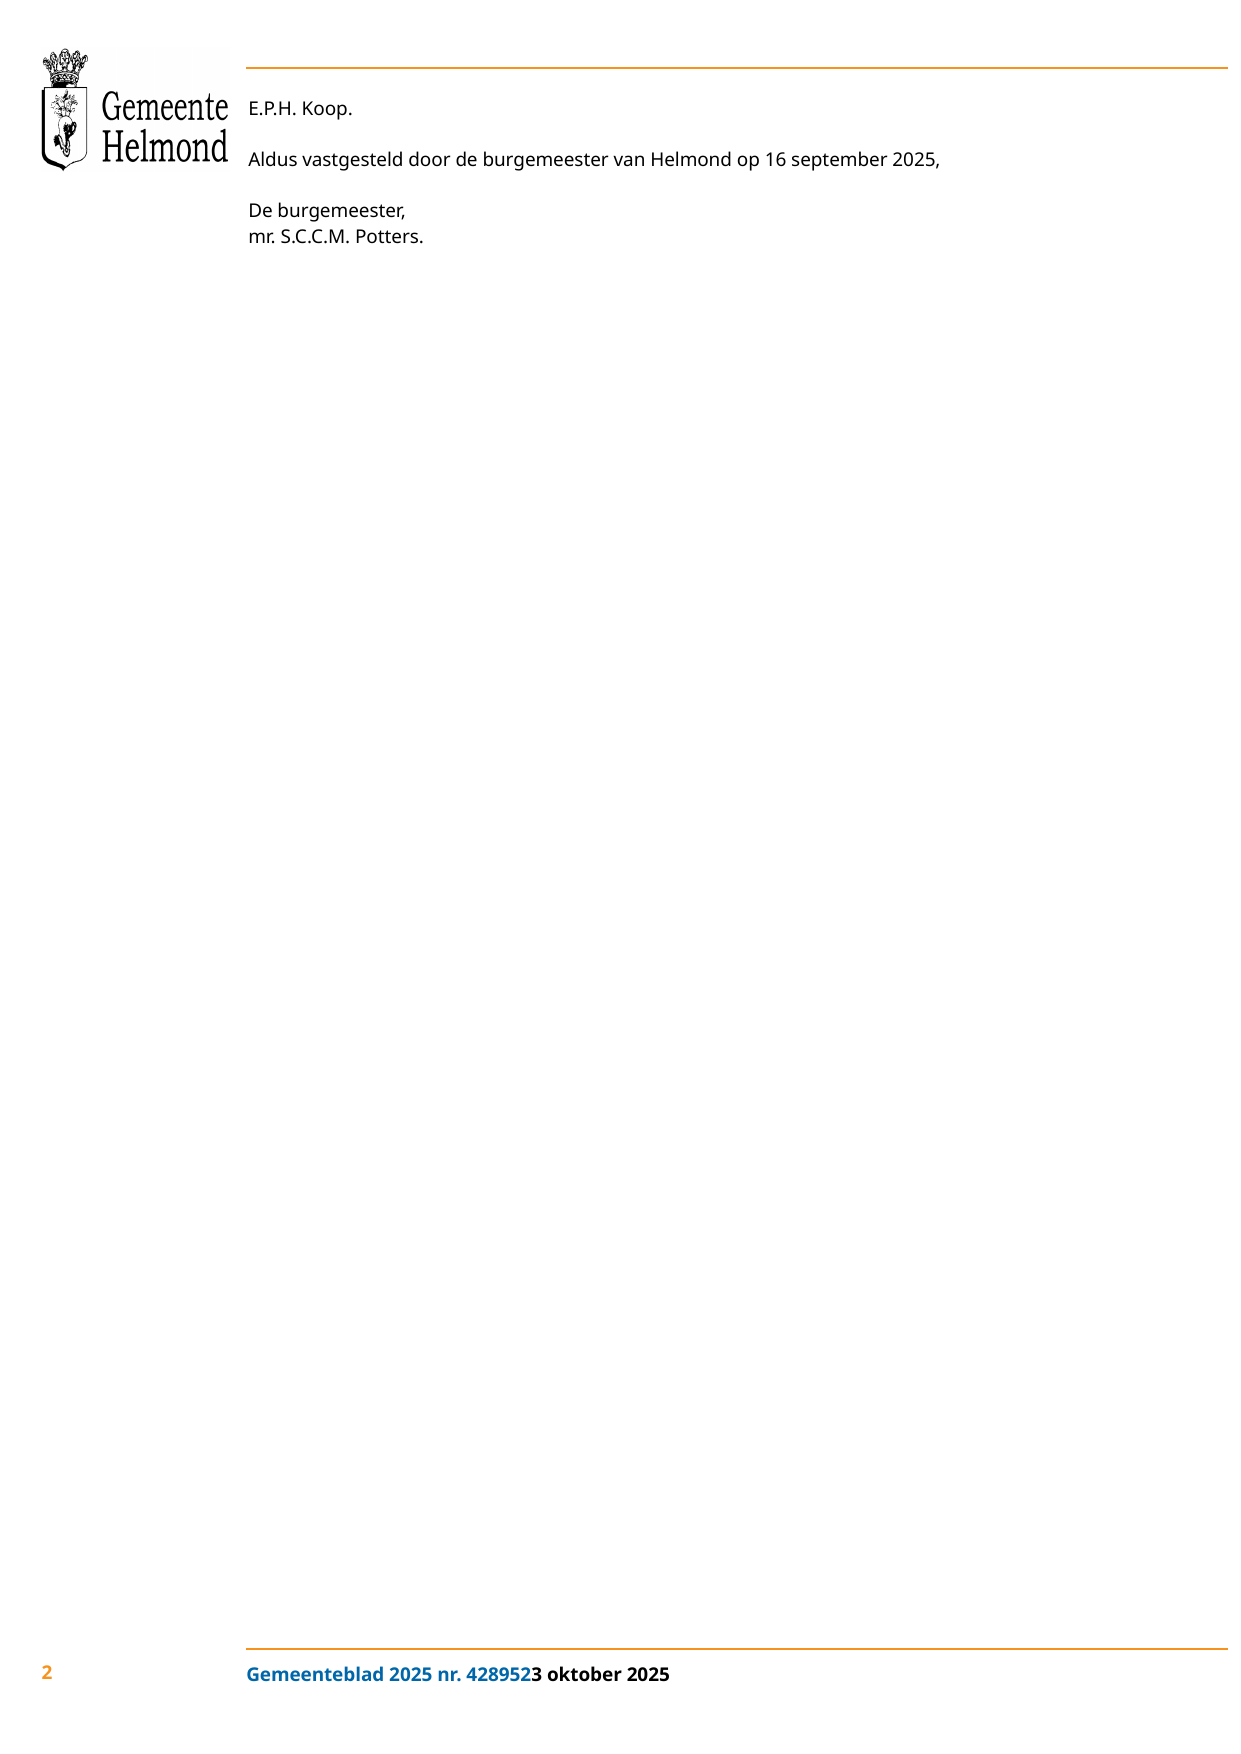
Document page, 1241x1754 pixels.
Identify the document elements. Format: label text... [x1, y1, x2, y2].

text Aldus vastgesteld door de burgemeester van Helmond op 16 september 2025, [248, 146, 1152, 172]
text De burgemeester, [248, 198, 1152, 223]
text E.P.H. Koop. [248, 95, 1152, 121]
text mr. S.C.C.M. Potters. [248, 223, 1152, 249]
picture [41, 47, 231, 172]
